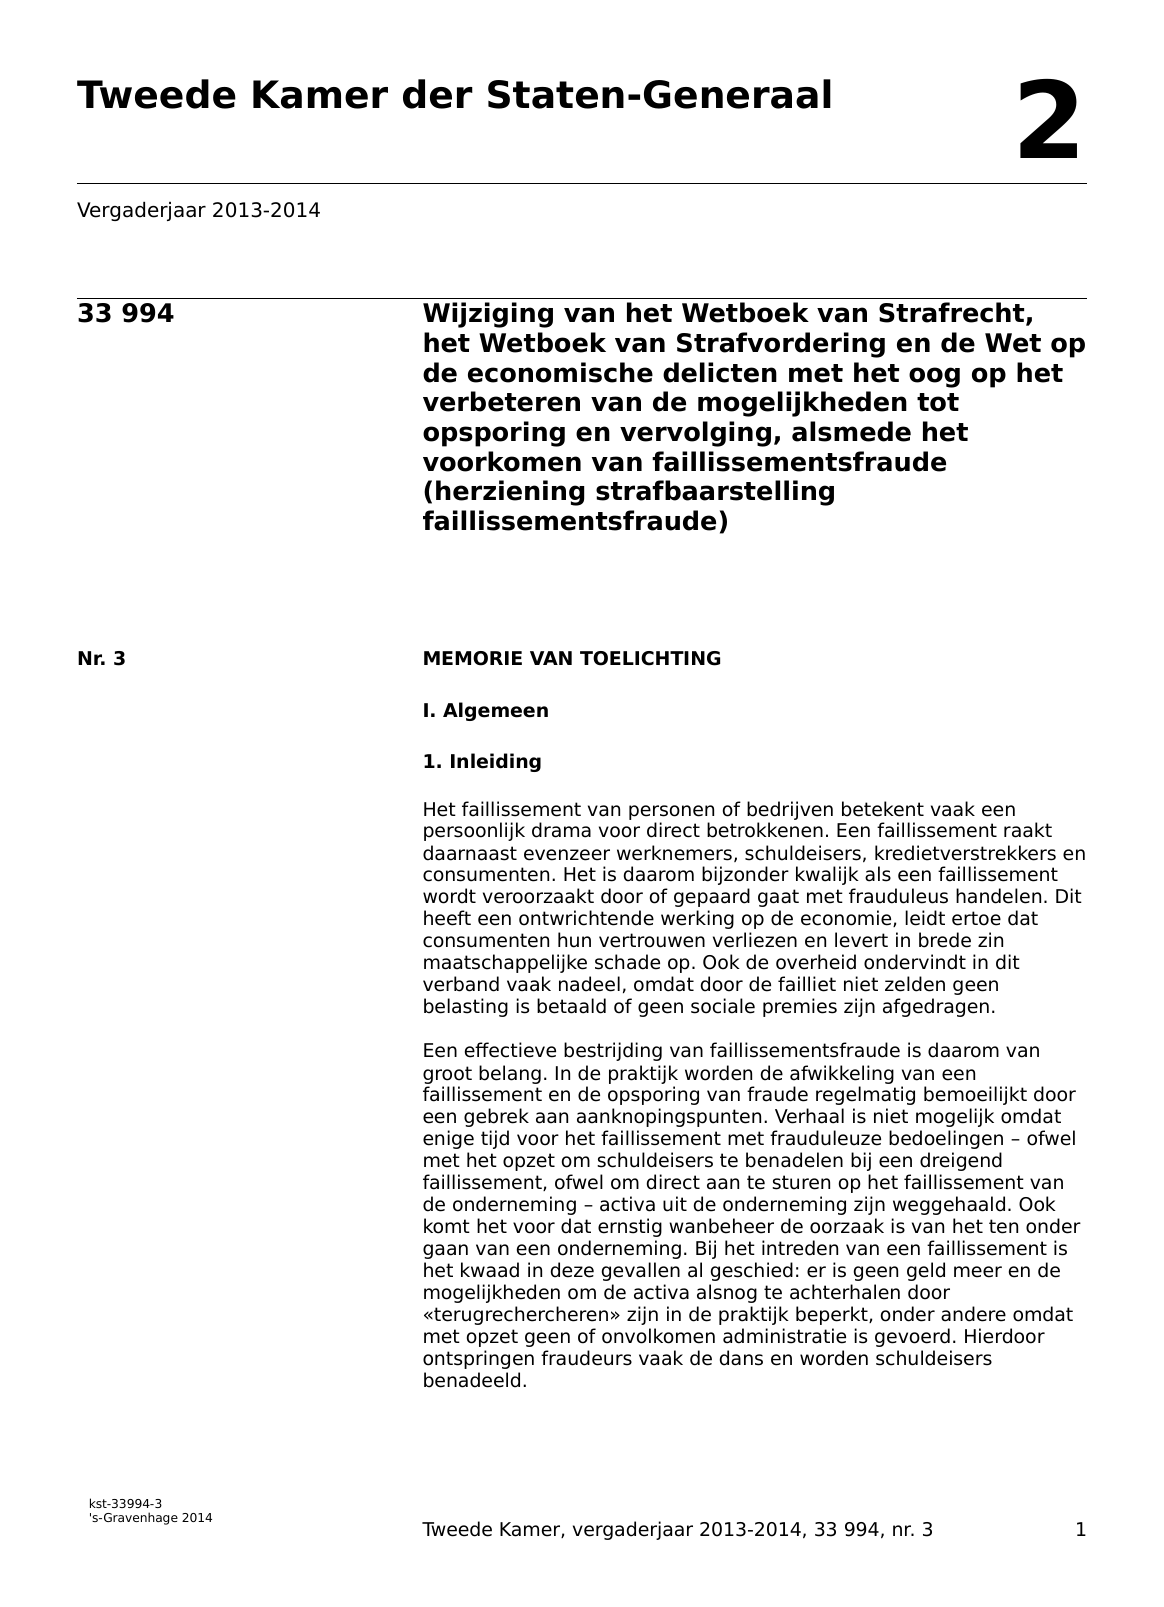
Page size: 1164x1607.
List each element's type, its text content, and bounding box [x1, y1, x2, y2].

text kst-33994-3 [88, 1497, 323, 1511]
text Het faillissement van personen of bedrijven betekent vaak een persoonlijk drama voor direct betrokkenen. Een faillissement raakt daarnaast evenzeer werknemers, schuldeisers, kredietverstrekkers en consumenten. Het is daarom bijzonder kwalijk als een faillissement wordt veroorzaakt door of gepaard gaat met frauduleus handelen. Dit heeft een ontwrichtende werking op de economie, leidt ertoe dat consumenten hun vertrouwen verliezen en levert in brede zin maatschappelijke schade op. Ook de overheid ondervindt in dit verband vaak nadeel, omdat door de failliet niet zelden geen belasting is betaald of geen sociale premies zijn afgedragen. [422, 798, 1087, 1018]
table_header 2 [886, 59, 1087, 183]
subtitle 33 994 Wijziging van het Wetboek van Strafrecht, het Wetboek van Strafvordering en de Wet op de economische delicten met het oog op het verbeteren van de mogelijkheden tot opsporing en vervolging, alsmede het voorkomen van faillissementsfraude (herziening strafbaarstelling faillissementsfraude) [77, 299, 1087, 536]
text Een effectieve bestrijding van faillissementsfraude is daarom van groot belang. In de praktijk worden de afwikkeling van een faillissement en de opsporing van fraude regelmatig bemoeilijkt door een gebrek aan aanknopingspunten. Verhaal is niet mogelijk omdat enige tijd voor het faillissement met frauduleuze bedoelingen – ofwel met het opzet om schuldeisers te benadelen bij een dreigend faillissement, ofwel om direct aan te sturen op het faillissement van de onderneming – activa uit de onderneming zijn weggehaald. Ook komt het voor dat ernstig wanbeheer de oorzaak is van het ten onder gaan van een onderneming. Bij het intreden van een faillissement is het kwaad in deze gevallen al geschied: er is geen geld meer en de mogelijkheden om de activa alsnog te achterhalen door «terugrechercheren» zijn in de praktijk beperkt, onder andere omdat met opzet geen of onvolkomen administratie is gevoerd. Hierdoor ontspringen fraudeurs vaak de dans en worden schuldeisers benadeeld. [422, 1040, 1087, 1392]
text 's-Gravenhage 2014 [88, 1511, 323, 1525]
subtitle I. Algemeen [422, 699, 1087, 721]
subtitle 1. Inleiding [422, 751, 1087, 773]
subtitle Nr. 3 MEMORIE VAN TOELICHTING [77, 647, 1087, 669]
table_cell Vergaderjaar 2013-2014 [77, 184, 1087, 298]
table_header Tweede Kamer der Staten-Generaal [77, 59, 886, 183]
